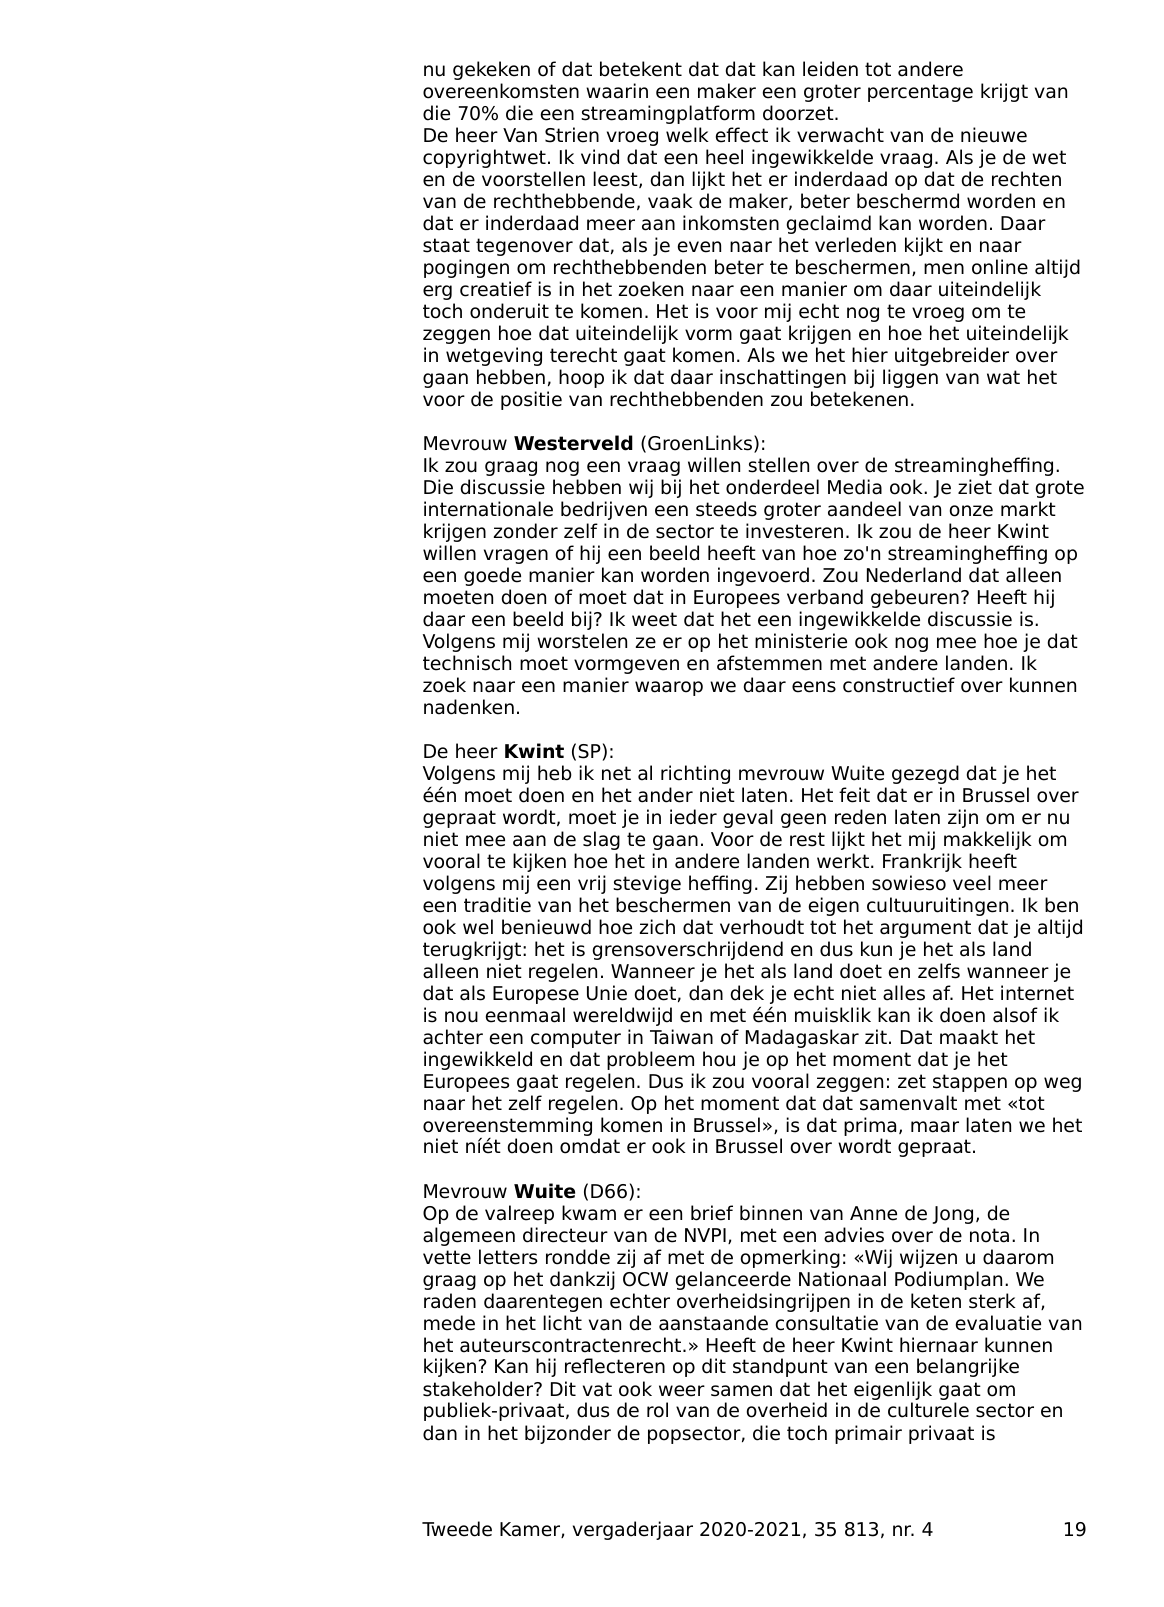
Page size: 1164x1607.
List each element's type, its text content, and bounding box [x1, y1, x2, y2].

text Mevrouw Wuite (D66): [422, 1181, 1087, 1203]
text De heer Van Strien vroeg welk effect ik verwacht van de nieuwe copyrightwet. Ik vind dat een heel ingewikkelde vraag. Als je de wet en de voorstellen leest, dan lijkt het er inderdaad op dat de rechten van de rechthebbende, vaak de maker, beter beschermd worden en dat er inderdaad meer aan inkomsten geclaimd kan worden. Daar staat tegenover dat, als je even naar het verleden kijkt en naar pogingen om rechthebbenden beter te beschermen, men online altijd erg creatief is in het zoeken naar een manier om daar uiteindelijk toch onderuit te komen. Het is voor mij echt nog te vroeg om te zeggen hoe dat uiteindelijk vorm gaat krijgen en hoe het uiteindelijk in wetgeving terecht gaat komen. Als we het hier uitgebreider over gaan hebben, hoop ik dat daar inschattingen bij liggen van wat het voor de positie van rechthebbenden zou betekenen. [422, 125, 1087, 411]
text De heer Kwint (SP): [422, 741, 1087, 763]
text Op de valreep kwam er een brief binnen van Anne de Jong, de algemeen directeur van de NVPI, met een advies over de nota. In vette letters rondde zij af met de opmerking: «Wij wijzen u daarom graag op het dankzij OCW gelanceerde Nationaal Podiumplan. We raden daarentegen echter overheidsingrijpen in de keten sterk af, mede in het licht van de aanstaande consultatie van de evaluatie van het auteurscontractenrecht.» Heeft de heer Kwint hiernaar kunnen kijken? Kan hij reflecteren op dit standpunt van een belangrijke stakeholder? Dit vat ook weer samen dat het eigenlijk gaat om publiek-privaat, dus de rol van de overheid in de culturele sector en dan in het bijzonder de popsector, die toch primair privaat is [422, 1203, 1087, 1444]
text Mevrouw Westerveld (GroenLinks): [422, 433, 1087, 455]
text Volgens mij heb ik net al richting mevrouw Wuite gezegd dat je het één moet doen en het ander niet laten. Het feit dat er in Brussel over gepraat wordt, moet je in ieder geval geen reden laten zijn om er nu niet mee aan de slag te gaan. Voor de rest lijkt het mij makkelijk om vooral te kijken hoe het in andere landen werkt. Frankrijk heeft volgens mij een vrij stevige heffing. Zij hebben sowieso veel meer een traditie van het beschermen van de eigen cultuuruitingen. Ik ben ook wel benieuwd hoe zich dat verhoudt tot het argument dat je altijd terugkrijgt: het is grensoverschrijdend en dus kun je het als land alleen niet regelen. Wanneer je het als land doet en zelfs wanneer je dat als Europese Unie doet, dan dek je echt niet alles af. Het internet is nou eenmaal wereldwijd en met één muisklik kan ik doen alsof ik achter een computer in Taiwan of Madagaskar zit. Dat maakt het ingewikkeld en dat probleem hou je op het moment dat je het Europees gaat regelen. Dus ik zou vooral zeggen: zet stappen op weg naar het zelf regelen. Op het moment dat dat samenvalt met «tot overeenstemming komen in Brussel», is dat prima, maar laten we het niet níét doen omdat er ook in Brussel over wordt gepraat. [422, 763, 1087, 1158]
text Ik zou graag nog een vraag willen stellen over de streamingheffing. Die discussie hebben wij bij het onderdeel Media ook. Je ziet dat grote internationale bedrijven een steeds groter aandeel van onze markt krijgen zonder zelf in de sector te investeren. Ik zou de heer Kwint willen vragen of hij een beeld heeft van hoe zo'n streamingheffing op een goede manier kan worden ingevoerd. Zou Nederland dat alleen moeten doen of moet dat in Europees verband gebeuren? Heeft hij daar een beeld bij? Ik weet dat het een ingewikkelde discussie is. Volgens mij worstelen ze er op het ministerie ook nog mee hoe je dat technisch moet vormgeven en afstemmen met andere landen. Ik zoek naar een manier waarop we daar eens constructief over kunnen nadenken. [422, 455, 1087, 719]
text nu gekeken of dat betekent dat dat kan leiden tot andere overeenkomsten waarin een maker een groter percentage krijgt van die 70% die een streamingplatform doorzet. [422, 59, 1087, 125]
